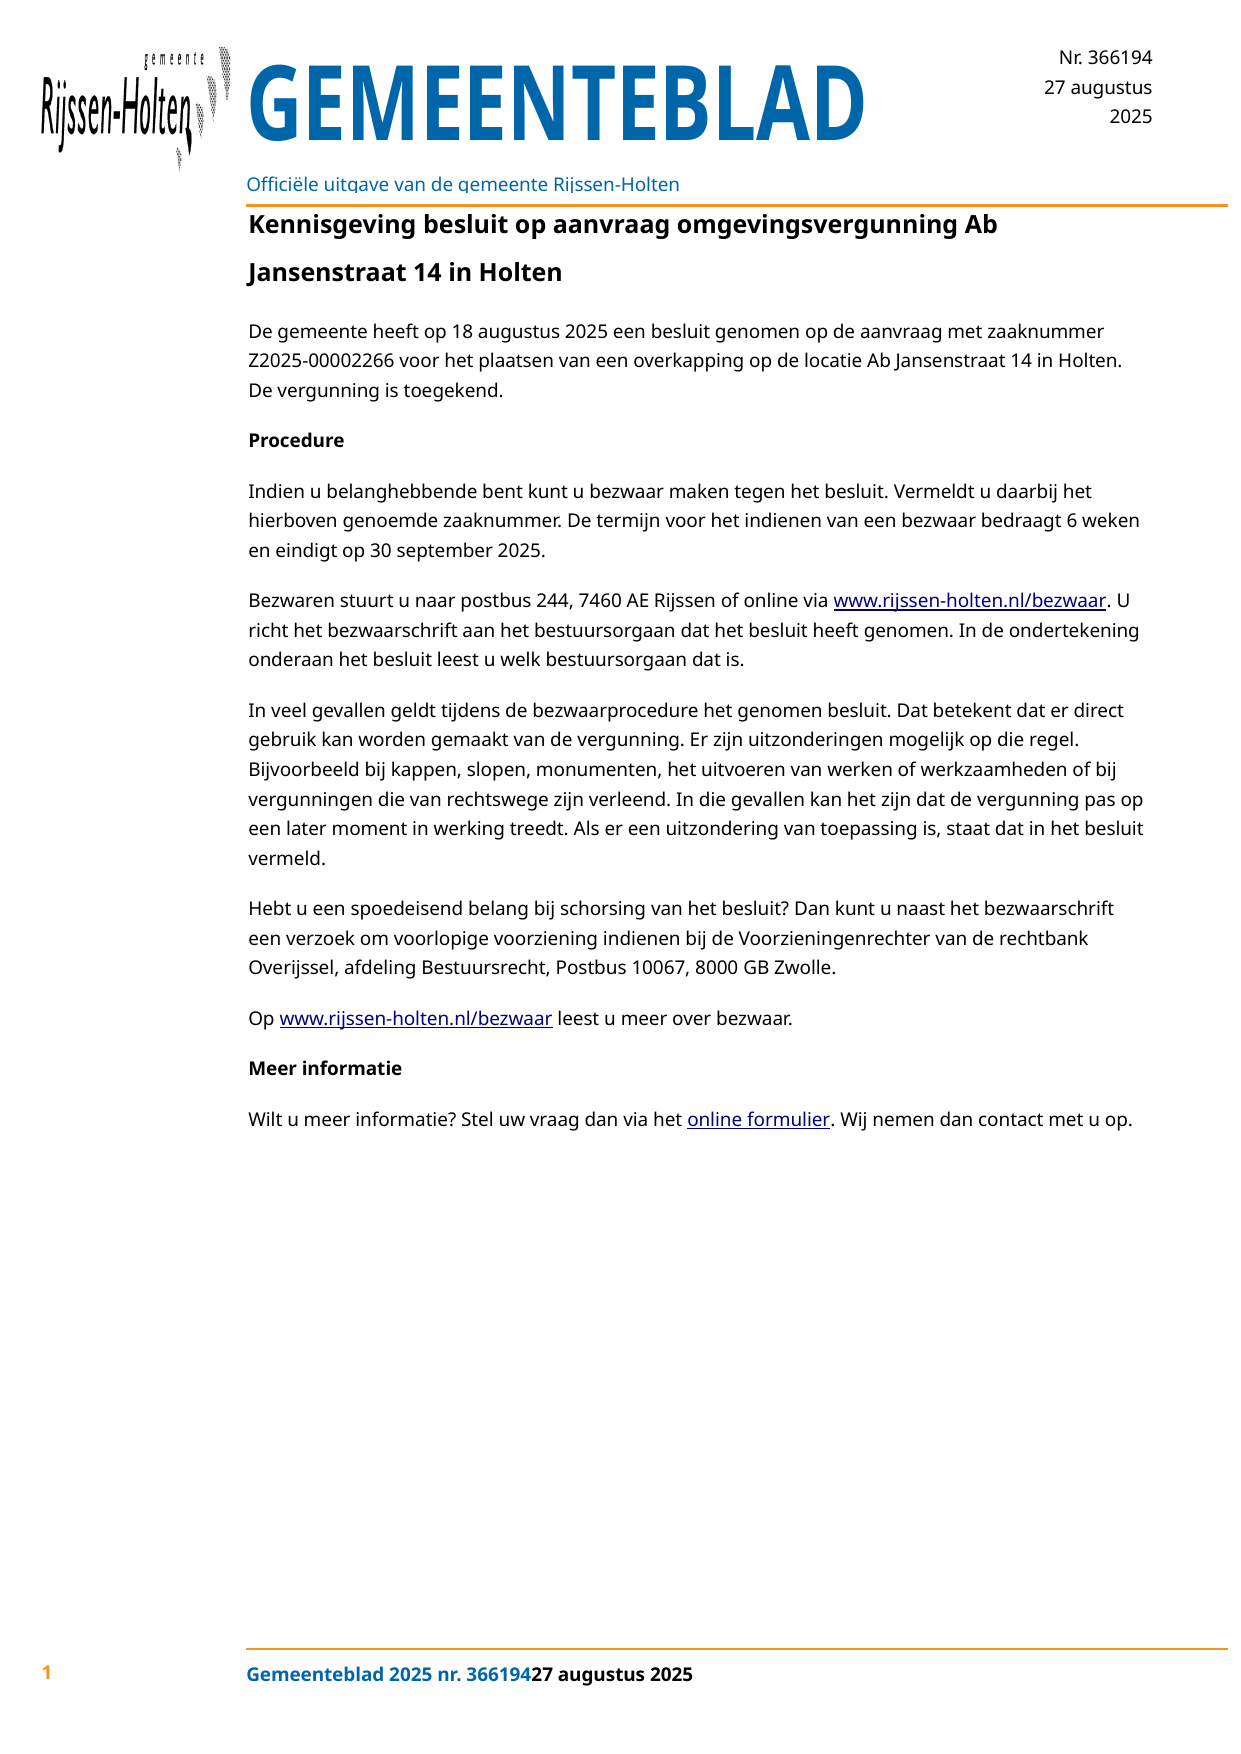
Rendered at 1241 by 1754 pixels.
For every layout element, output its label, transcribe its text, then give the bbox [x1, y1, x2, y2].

text Kennisgeving besluit op aanvraag omgevingsvergunning Ab Jansenstraat 14 in Holten [248, 207, 1152, 288]
text Indien u belanghebbende bent kunt u bezwaar maken tegen het besluit. Vermeldt u daarbij het hierboven genoemde zaaknummer. De termijn voor het indienen van een bezwaar bedraagt 6 weken en eindigt op 30 september 2025. [248, 478, 1152, 563]
text Op www.rijssen-holten.nl/bezwaar leest u meer over bezwaar. [248, 1005, 1152, 1031]
text Wilt u meer informatie? Stel uw vraag dan via het online formulier. Wij nemen dan contact met u op. [248, 1106, 1152, 1132]
picture [41, 47, 231, 172]
text In veel gevallen geldt tijdens de bezwaarprocedure het genomen besluit. Dat betekent dat er direct gebruik kan worden gemaakt van de vergunning. Er zijn uitzonderingen mogelijk op die regel. Bijvoorbeeld bij kappen, slopen, monumenten, het uitvoeren van werken of werkzaamheden of bij vergunningen die van rechtswege zijn verleend. In die gevallen kan het zijn dat de vergunning pas op een later moment in werking treedt. Als er een uitzondering van toepassing is, staat dat in het besluit vermeld. [248, 697, 1152, 871]
text De gemeente heeft op 18 augustus 2025 een besluit genomen op de aanvraag met zaaknummer Z2025-00002266 voor het plaatsen van een overkapping op de locatie Ab Jansenstraat 14 in Holten. De vergunning is toegekend. [248, 318, 1152, 403]
text Procedure [248, 427, 1152, 453]
text Bezwaren stuurt u naar postbus 244, 7460 AE Rijssen of online via www.rijssen-holten.nl/bezwaar. U richt het bezwaarschrift aan het bestuursorgaan dat het besluit heeft genomen. In de ondertekening onderaan het besluit leest u welk bestuursorgaan dat is. [248, 587, 1152, 672]
text Hebt u een spoedeisend belang bij schorsing van het besluit? Dan kunt u naast het bezwaarschrift een verzoek om voorlopige voorziening indienen bij de Voorzieningenrechter van de rechtbank Overijssel, afdeling Bestuursrecht, Postbus 10067, 8000 GB Zwolle. [248, 895, 1152, 980]
text Meer informatie [248, 1055, 1152, 1081]
